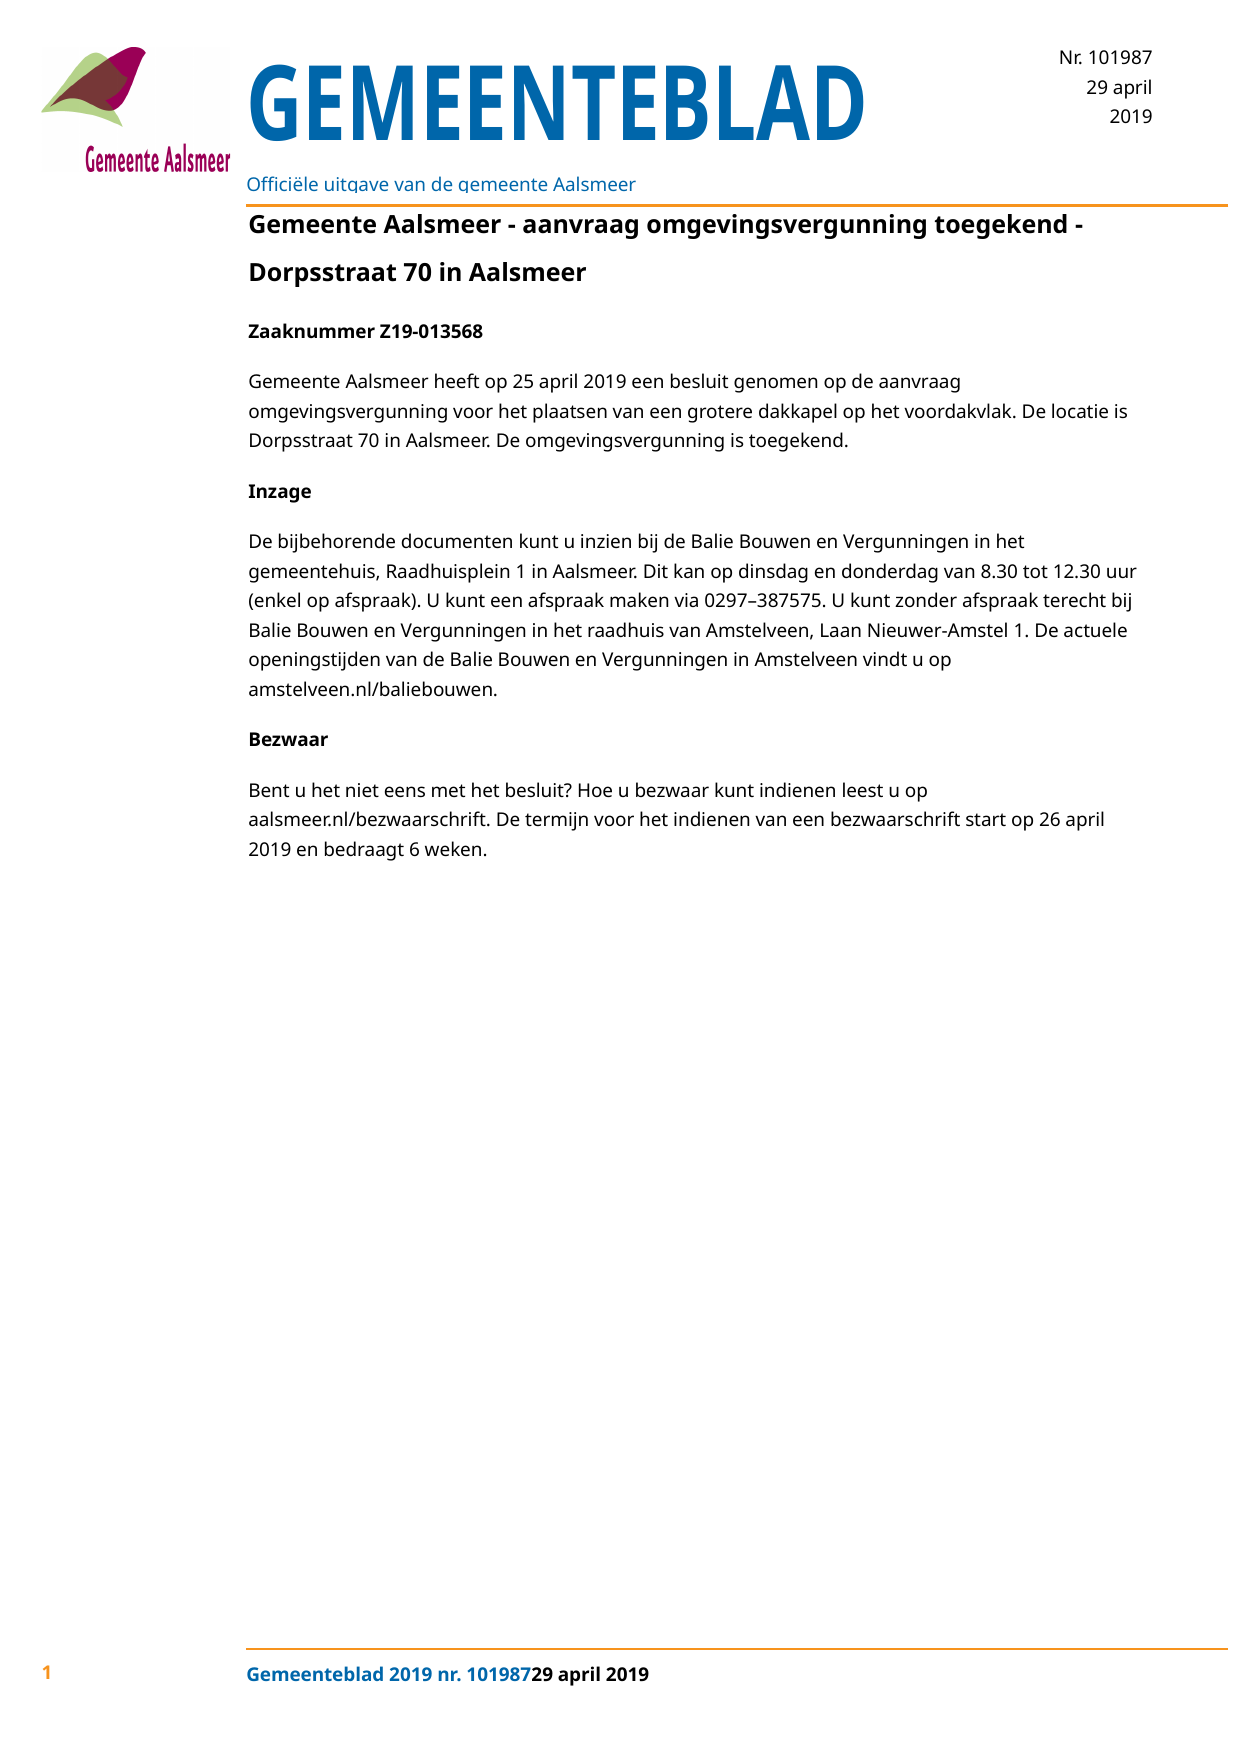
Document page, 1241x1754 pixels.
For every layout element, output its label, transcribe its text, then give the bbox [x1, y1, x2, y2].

picture [41, 47, 231, 172]
text Bezwaar [248, 727, 1152, 752]
text De bijbehorende documenten kunt u inzien bij de Balie Bouwen en Vergunningen in het gemeentehuis, Raadhuisplein 1 in Aalsmeer. Dit kan op dinsdag en donderdag van 8.30 tot 12.30 uur (enkel op afspraak). U kunt een afspraak maken via 0297–387575. U kunt zonder afspraak terecht bij Balie Bouwen en Vergunningen in het raadhuis van Amstelveen, Laan Nieuwer-Amstel 1. De actuele openingstijden van de Balie Bouwen en Vergunningen in Amstelveen vindt u op amstelveen.nl/baliebouwen. [248, 528, 1152, 702]
text Zaaknummer Z19-013568 [248, 318, 1152, 344]
text Gemeente Aalsmeer heeft op 25 april 2019 een besluit genomen op de aanvraag omgevingsvergunning voor het plaatsen van een grotere dakkapel op het voordakvlak. De locatie is Dorpsstraat 70 in Aalsmeer. De omgevingsvergunning is toegekend. [248, 368, 1152, 453]
text Bent u het niet eens met het besluit? Hoe u bezwaar kunt indienen leest u op aalsmeer.nl/bezwaarschrift. De termijn voor het indienen van een bezwaarschrift start op 26 april 2019 en bedraagt 6 weken. [248, 777, 1152, 862]
text Gemeente Aalsmeer - aanvraag omgevingsvergunning toegekend - Dorpsstraat 70 in Aalsmeer [248, 207, 1152, 288]
text Inzage [248, 478, 1152, 504]
